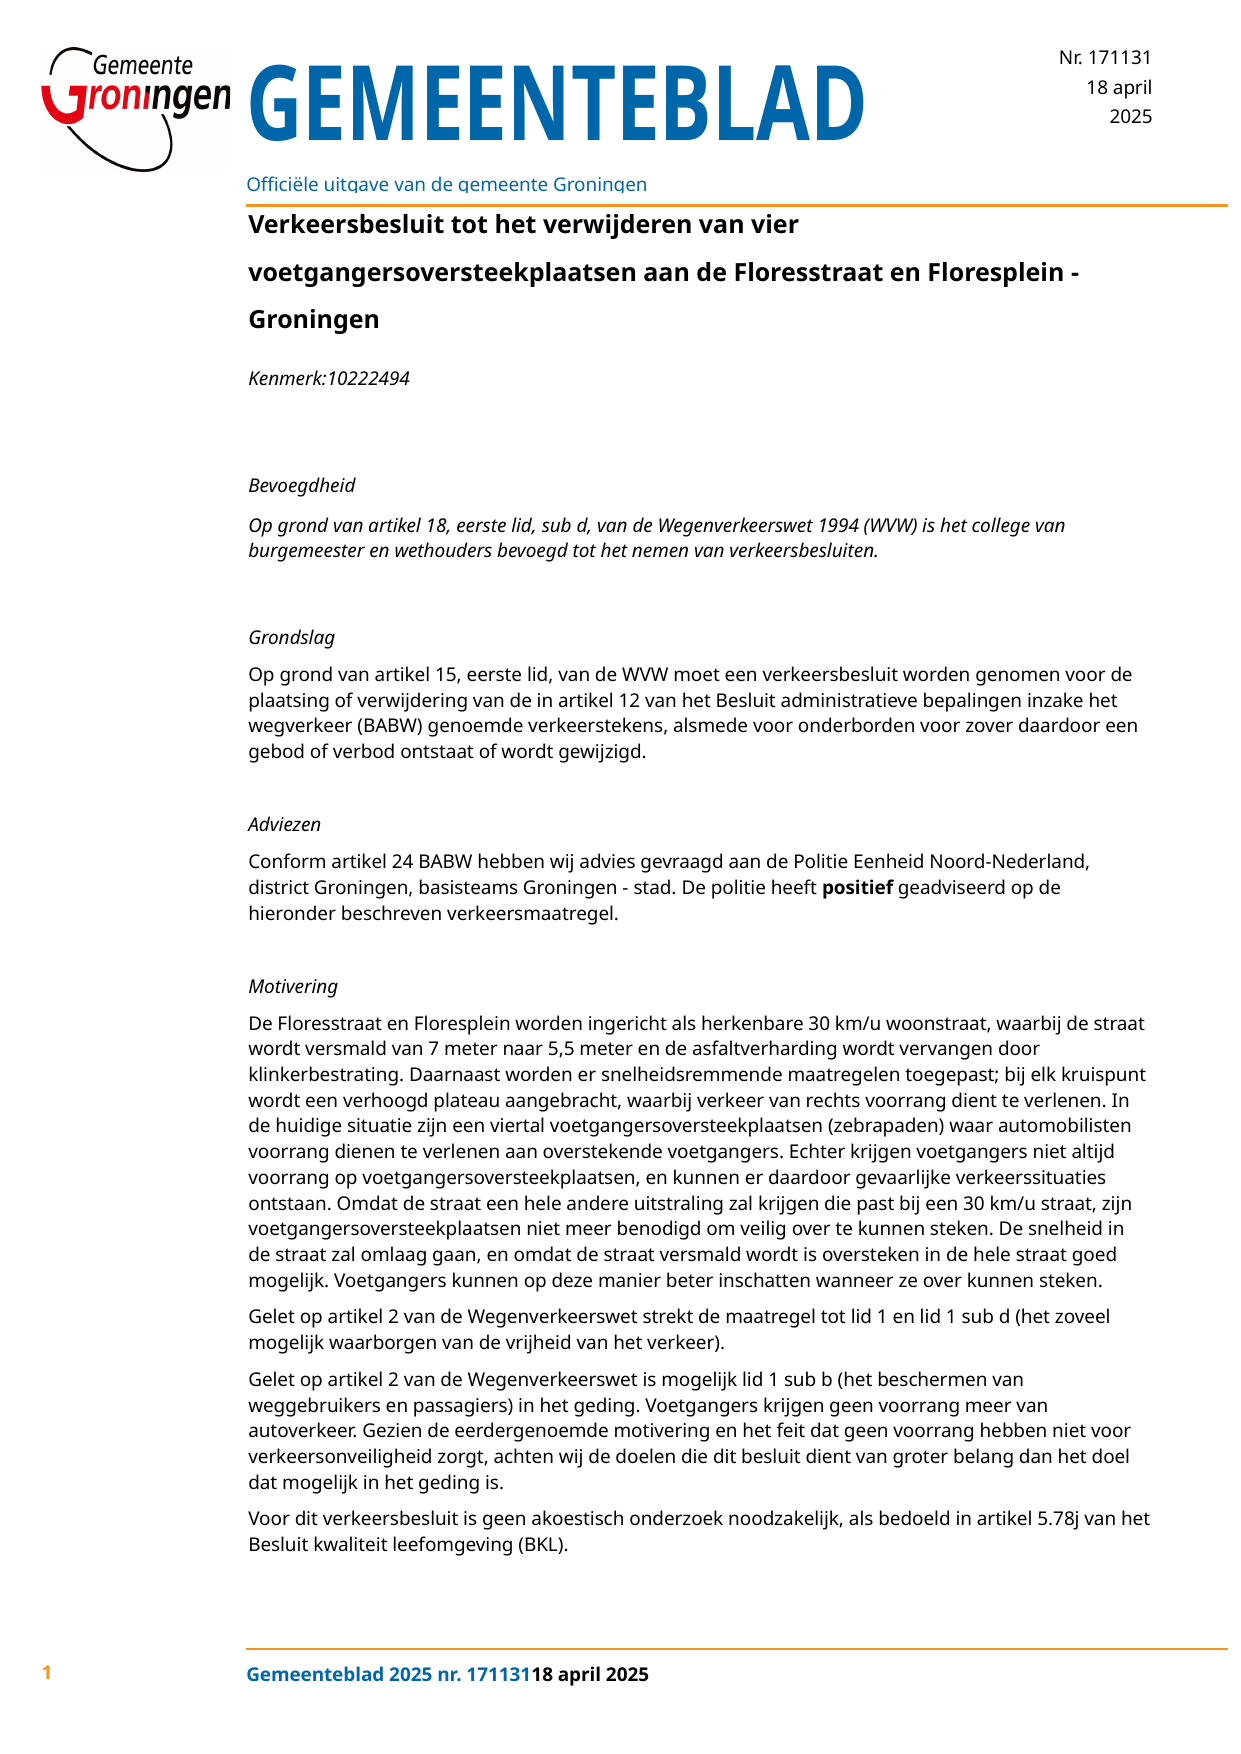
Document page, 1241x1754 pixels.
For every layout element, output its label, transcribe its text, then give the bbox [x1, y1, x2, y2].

text Op grond van artikel 18, eerste lid, sub d, van de Wegenverkeerswet 1994 (WVW) is het college van burgemeester en wethouders bevoegd tot het nemen van verkeersbesluiten. [248, 512, 1152, 563]
text De Floresstraat en Floresplein worden ingericht als herkenbare 30 km/u woonstraat, waarbij de straat wordt versmald van 7 meter naar 5,5 meter en de asfaltverharding wordt vervangen door klinkerbestrating. Daarnaast worden er snelheidsremmende maatregelen toegepast; bij elk kruispunt wordt een verhoogd plateau aangebracht, waarbij verkeer van rechts voorrang dient te verlenen. In de huidige situatie zijn een viertal voetgangersoversteekplaatsen (zebrapaden) waar automobilisten voorrang dienen te verlenen aan overstekende voetgangers. Echter krijgen voetgangers niet altijd voorrang op voetgangersoversteekplaatsen, en kunnen er daardoor gevaarlijke verkeerssituaties ontstaan. Omdat de straat een hele andere uitstraling zal krijgen die past bij een 30 km/u straat, zijn voetgangersoversteekplaatsen niet meer benodigd om veilig over te kunnen steken. De snelheid in de straat zal omlaag gaan, en omdat de straat versmald wordt is oversteken in de hele straat goed mogelijk. Voetgangers kunnen op deze manier beter inschatten wanneer ze over kunnen steken. [248, 1010, 1152, 1293]
text Verkeersbesluit tot het verwijderen van vier voetgangersoversteekplaatsen aan de Floresstraat en Floresplein - Groningen [248, 207, 1152, 336]
text Voor dit verkeersbesluit is geen akoestisch onderzoek noodzakelijk, als bedoeld in artikel 5.78j van het Besluit kwaliteit leefomgeving (BKL). [248, 1506, 1152, 1557]
text Bevoegdheid [248, 472, 1152, 498]
picture [41, 47, 231, 172]
text Conform artikel 24 BABW hebben wij advies gevraagd aan de Politie Eenheid Noord-Nederland, district Groningen, basisteams Groningen - stad. De politie heeft positief geadviseerd op de hieronder beschreven verkeersmaatregel. [248, 848, 1152, 925]
text Op grond van artikel 15, eerste lid, van de WVW moet een verkeersbesluit worden genomen voor de plaatsing of verwijdering van de in artikel 12 van het Besluit administratieve bepalingen inzake het wegverkeer (BABW) genoemde verkeerstekens, alsmede voor onderborden voor zover daardoor een gebod of verbod ontstaat of wordt gewijzigd. [248, 661, 1152, 764]
text Kenmerk:10222494 [248, 366, 1152, 391]
text Gelet op artikel 2 van de Wegenverkeerswet strekt de maatregel tot lid 1 en lid 1 sub d (het zoveel mogelijk waarborgen van de vrijheid van het verkeer). [248, 1304, 1152, 1355]
text Gelet op artikel 2 van de Wegenverkeerswet is mogelijk lid 1 sub b (het beschermen van weggebruikers en passagiers) in het geding. Voetgangers krijgen geen voorrang meer van autoverkeer. Gezien de eerdergenoemde motivering en het feit dat geen voorrang hebben niet voor verkeersonveiligheid zorgt, achten wij de doelen die dit besluit dient van groter belang dan het doel dat mogelijk in het geding is. [248, 1366, 1152, 1495]
text Motivering [248, 973, 1152, 999]
text Grondslag [248, 624, 1152, 650]
text Adviezen [248, 812, 1152, 837]
